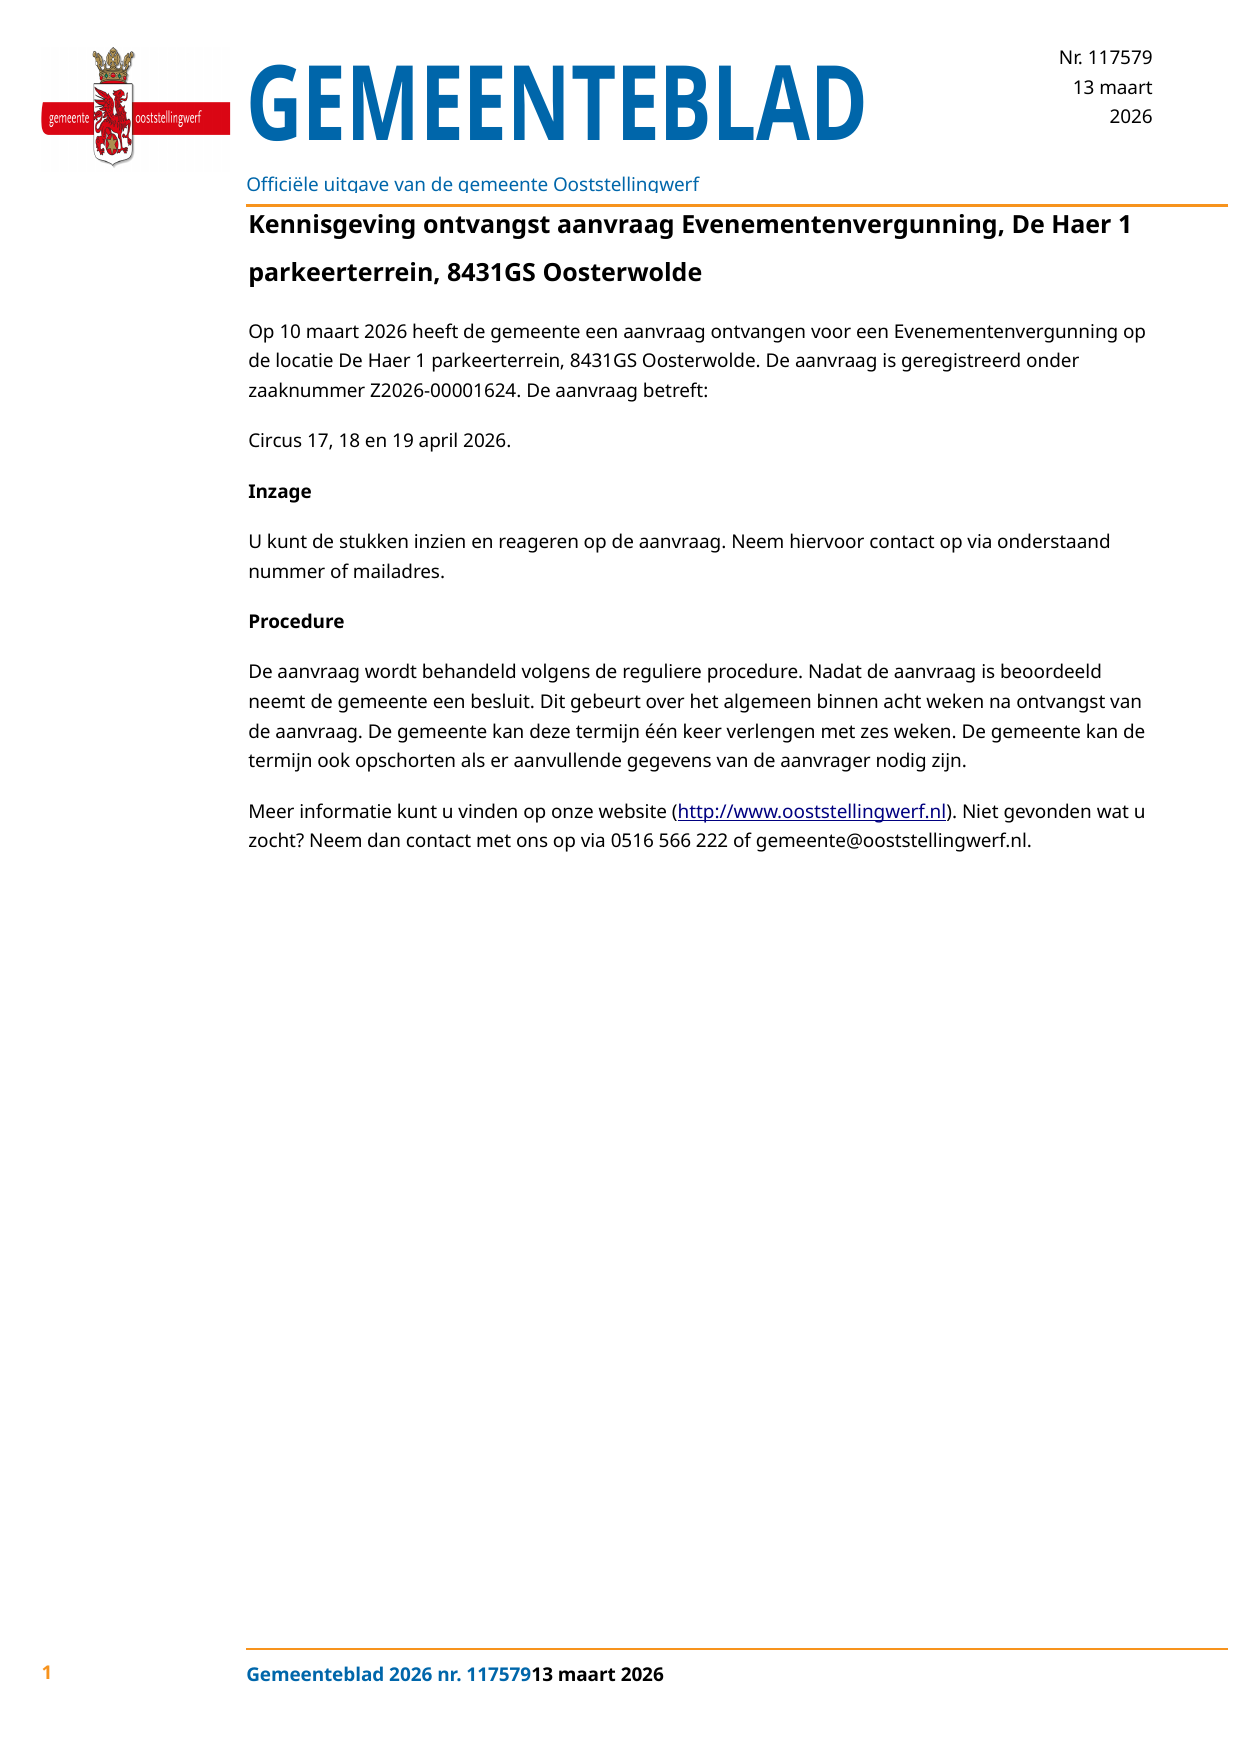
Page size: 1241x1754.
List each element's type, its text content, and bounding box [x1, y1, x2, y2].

text Op 10 maart 2026 heeft de gemeente een aanvraag ontvangen voor een Evenementenvergunning op de locatie De Haer 1 parkeerterrein, 8431GS Oosterwolde. De aanvraag is geregistreerd onder zaaknummer Z2026-00001624. De aanvraag betreft: [248, 318, 1152, 403]
text Circus 17, 18 en 19 april 2026. [248, 427, 1152, 453]
text U kunt de stukken inzien en reageren op de aanvraag. Neem hiervoor contact op via onderstaand nummer of mailadres. [248, 528, 1152, 584]
text Procedure [248, 608, 1152, 634]
text Meer informatie kunt u vinden op onze website (http://www.ooststellingwerf.nl). Niet gevonden wat u zocht? Neem dan contact met ons op via 0516 566 222 of gemeente@ooststellingwerf.nl. [248, 798, 1152, 853]
text Kennisgeving ontvangst aanvraag Evenementenvergunning, De Haer 1 parkeerterrein, 8431GS Oosterwolde [248, 207, 1152, 288]
text De aanvraag wordt behandeld volgens de reguliere procedure. Nadat de aanvraag is beoordeeld neemt de gemeente een besluit. Dit gebeurt over het algemeen binnen acht weken na ontvangst van de aanvraag. De gemeente kan deze termijn één keer verlengen met zes weken. De gemeente kan de termijn ook opschorten als er aanvullende gegevens van de aanvrager nodig zijn. [248, 659, 1152, 773]
picture [41, 47, 231, 172]
text Inzage [248, 478, 1152, 504]
